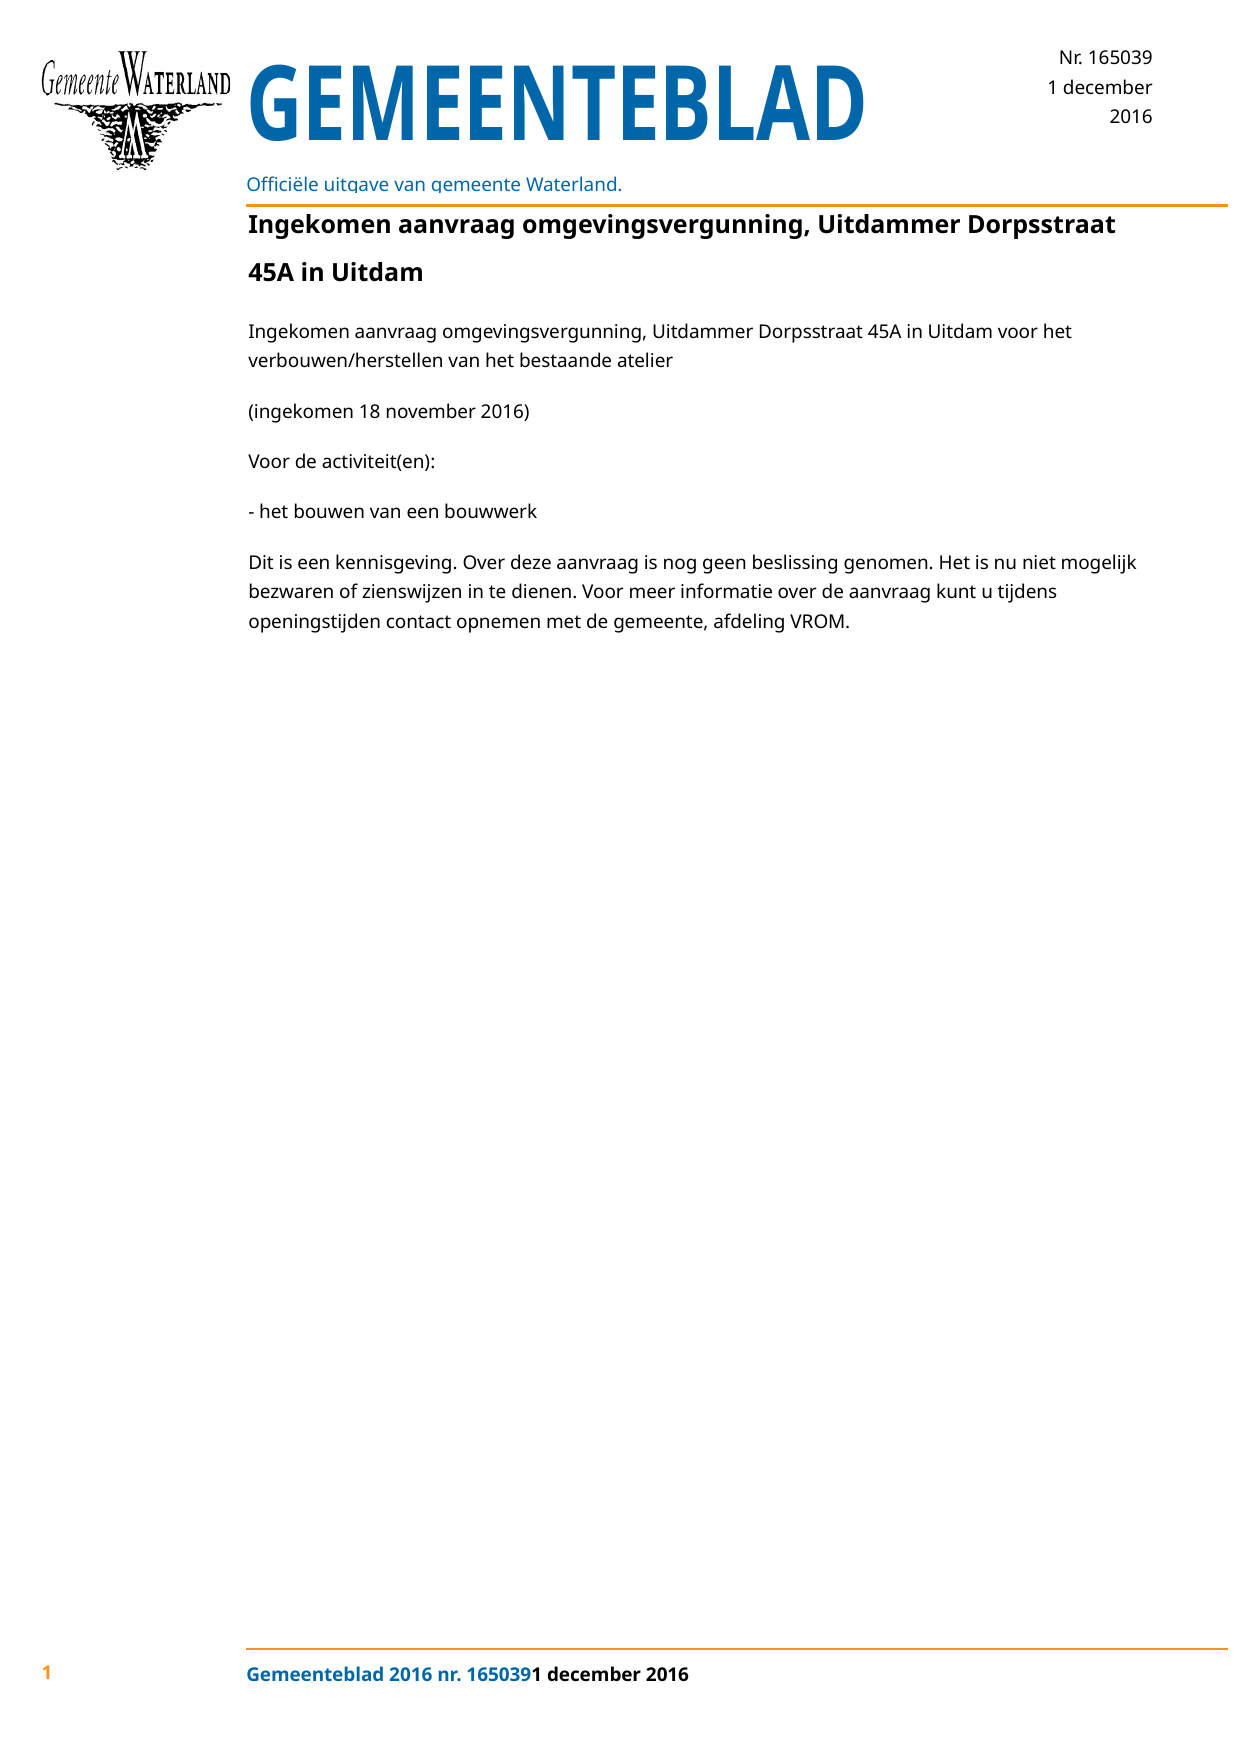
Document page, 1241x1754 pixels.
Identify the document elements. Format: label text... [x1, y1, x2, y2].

text Ingekomen aanvraag omgevingsvergunning, Uitdammer Dorpsstraat 45A in Uitdam voor het verbouwen/herstellen van het bestaande atelier [248, 318, 1152, 373]
text Dit is een kennisgeving. Over deze aanvraag is nog geen beslissing genomen. Het is nu niet mogelijk bezwaren of zienswijzen in te dienen. Voor meer informatie over de aanvraag kunt u tijdens openingstijden contact opnemen met de gemeente, afdeling VROM. [248, 549, 1152, 634]
text - het bouwen van een bouwwerk [248, 499, 1152, 524]
text (ingekomen 18 november 2016) [248, 398, 1152, 424]
text Ingekomen aanvraag omgevingsvergunning, Uitdammer Dorpsstraat 45A in Uitdam [248, 207, 1152, 288]
picture [41, 47, 231, 172]
text Voor de activiteit(en): [248, 448, 1152, 474]
